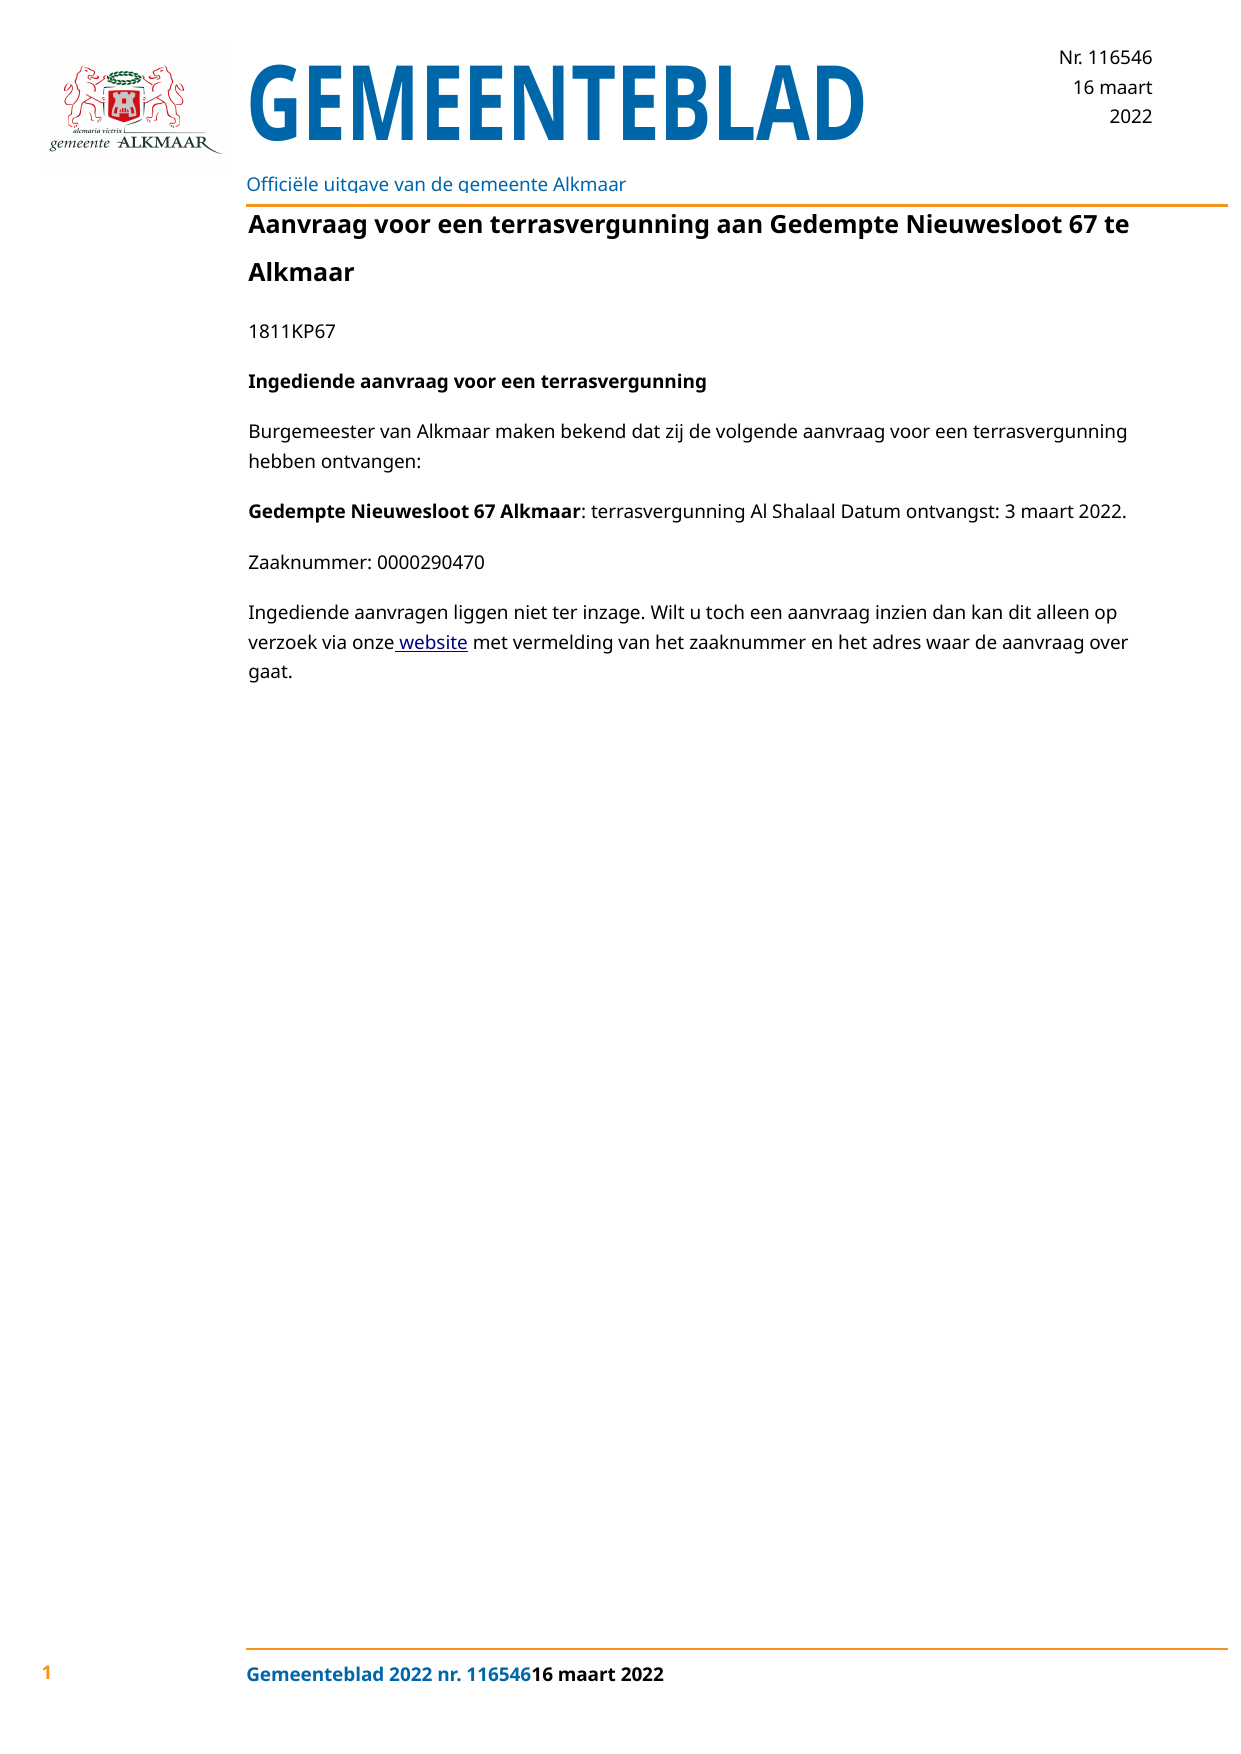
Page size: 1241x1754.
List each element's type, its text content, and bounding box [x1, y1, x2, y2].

text Zaaknummer: 0000290470 [248, 549, 1152, 575]
text Ingediende aanvraag voor een terrasvergunning [248, 368, 1152, 394]
text Gedempte Nieuwesloot 67 Alkmaar: terrasvergunning Al Shalaal Datum ontvangst: 3 maart 2022. [248, 499, 1152, 524]
text Burgemeester van Alkmaar maken bekend dat zij de volgende aanvraag voor een terrasvergunning hebben ontvangen: [248, 419, 1152, 474]
text Ingediende aanvragen liggen niet ter inzage. Wilt u toch een aanvraag inzien dan kan dit alleen op verzoek via onze website met vermelding van het zaaknummer en het adres waar de aanvraag over gaat. [248, 599, 1152, 684]
text Aanvraag voor een terrasvergunning aan Gedempte Nieuwesloot 67 te Alkmaar [248, 207, 1152, 288]
text 1811KP67 [248, 318, 1152, 344]
picture [41, 47, 231, 172]
